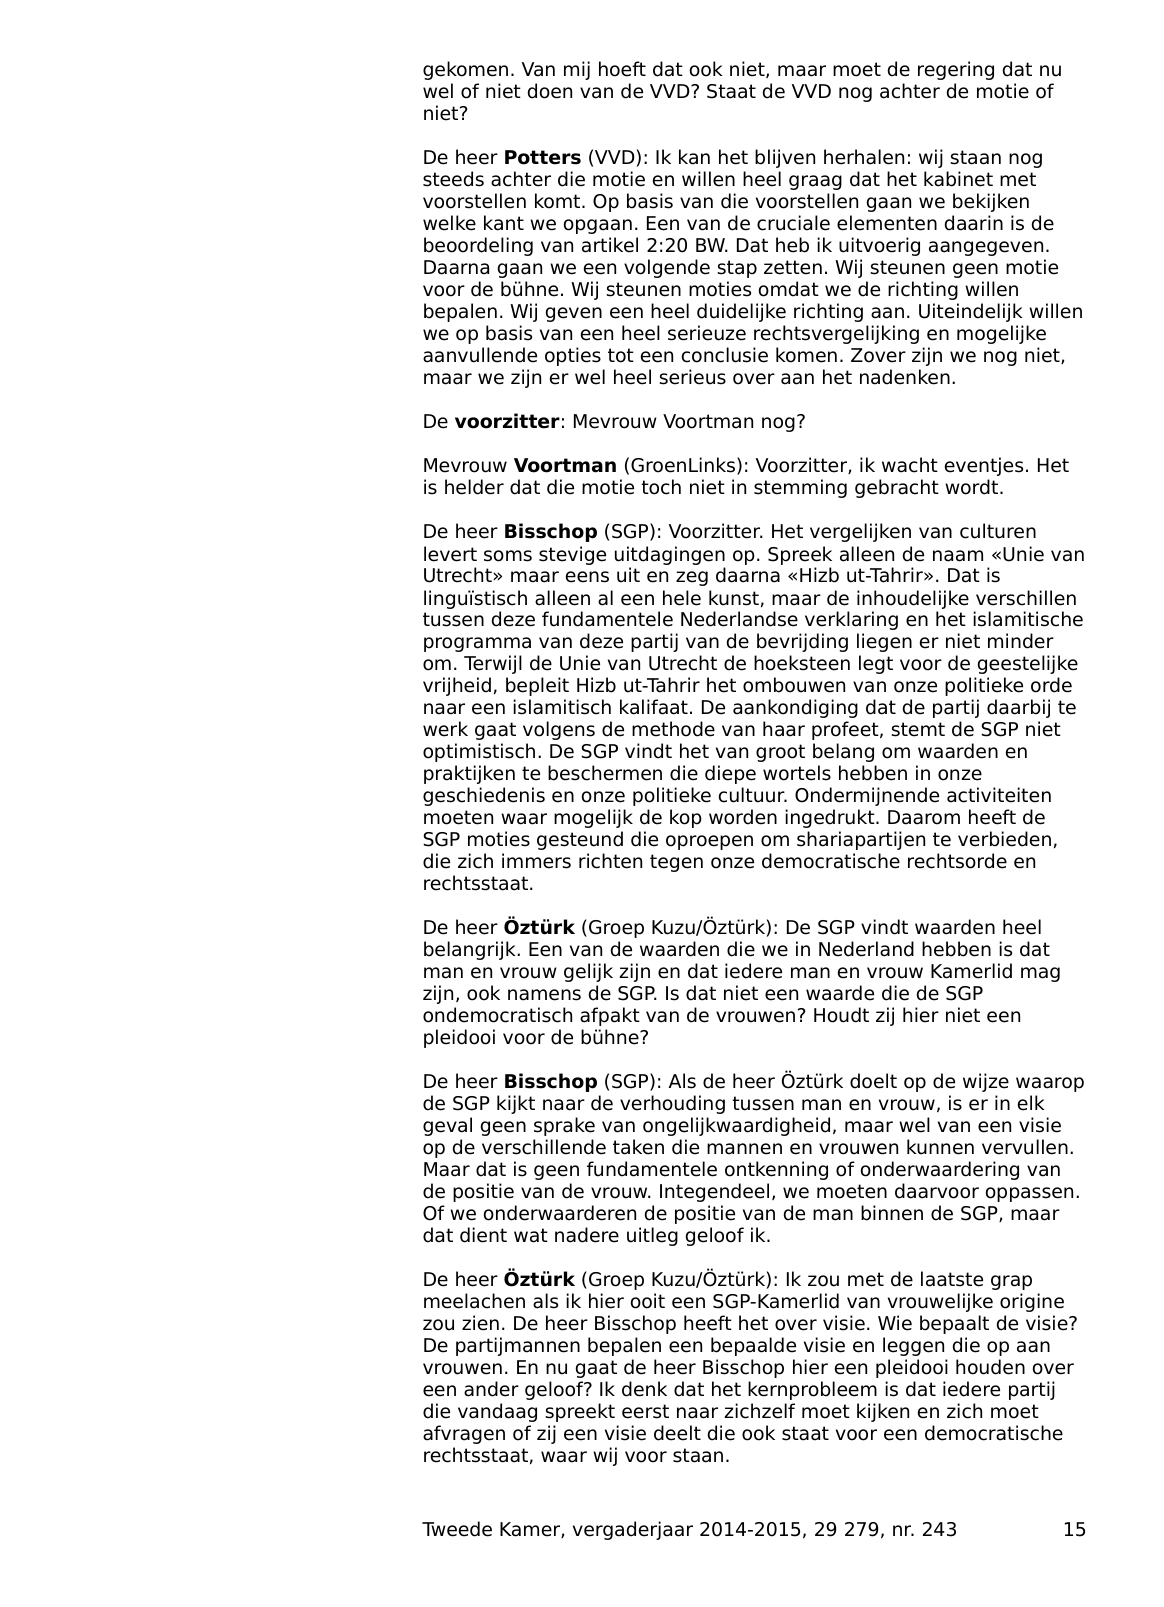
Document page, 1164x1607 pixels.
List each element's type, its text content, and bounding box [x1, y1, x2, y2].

text gekomen. Van mij hoeft dat ook niet, maar moet de regering dat nu wel of niet doen van de VVD? Staat de VVD nog achter de motie of niet? [422, 59, 1087, 125]
text De heer Öztürk (Groep Kuzu/Öztürk): Ik zou met de laatste grap meelachen als ik hier ooit een SGP-Kamerlid van vrouwelijke origine zou zien. De heer Bisschop heeft het over visie. Wie bepaalt de visie? De partijmannen bepalen een bepaalde visie en leggen die op aan vrouwen. En nu gaat de heer Bisschop hier een pleidooi houden over een ander geloof? Ik denk dat het kernprobleem is dat iedere partij die vandaag spreekt eerst naar zichzelf moet kijken en zich moet afvragen of zij een visie deelt die ook staat voor een democratische rechtsstaat, waar wij voor staan. [422, 1269, 1087, 1467]
text De heer Öztürk (Groep Kuzu/Öztürk): De SGP vindt waarden heel belangrijk. Een van de waarden die we in Nederland hebben is dat man en vrouw gelijk zijn en dat iedere man en vrouw Kamerlid mag zijn, ook namens de SGP. Is dat niet een waarde die de SGP ondemocratisch afpakt van de vrouwen? Houdt zij hier niet een pleidooi voor de bühne? [422, 917, 1087, 1049]
text Mevrouw Voortman (GroenLinks): Voorzitter, ik wacht eventjes. Het is helder dat die motie toch niet in stemming gebracht wordt. [422, 455, 1087, 499]
text De heer Bisschop (SGP): Als de heer Öztürk doelt op de wijze waarop de SGP kijkt naar de verhouding tussen man en vrouw, is er in elk geval geen sprake van ongelijkwaardigheid, maar wel van een visie op de verschillende taken die mannen en vrouwen kunnen vervullen. Maar dat is geen fundamentele ontkenning of onderwaardering van de positie van de vrouw. Integendeel, we moeten daarvoor oppassen. Of we onderwaarderen de positie van de man binnen de SGP, maar dat dient wat nadere uitleg geloof ik. [422, 1071, 1087, 1247]
text De heer Bisschop (SGP): Voorzitter. Het vergelijken van culturen levert soms stevige uitdagingen op. Spreek alleen de naam «Unie van Utrecht» maar eens uit en zeg daarna «Hizb ut-Tahrir». Dat is linguïstisch alleen al een hele kunst, maar de inhoudelijke verschillen tussen deze fundamentele Nederlandse verklaring en het islamitische programma van deze partij van de bevrijding liegen er niet minder om. Terwijl de Unie van Utrecht de hoeksteen legt voor de geestelijke vrijheid, bepleit Hizb ut-Tahrir het ombouwen van onze politieke orde naar een islamitisch kalifaat. De aankondiging dat de partij daarbij te werk gaat volgens de methode van haar profeet, stemt de SGP niet optimistisch. De SGP vindt het van groot belang om waarden en praktijken te beschermen die diepe wortels hebben in onze geschiedenis en onze politieke cultuur. Ondermijnende activiteiten moeten waar mogelijk de kop worden ingedrukt. Daarom heeft de SGP moties gesteund die oproepen om shariapartijen te verbieden, die zich immers richten tegen onze democratische rechtsorde en rechtsstaat. [422, 521, 1087, 895]
text De voorzitter: Mevrouw Voortman nog? [422, 411, 1087, 433]
text De heer Potters (VVD): Ik kan het blijven herhalen: wij staan nog steeds achter die motie en willen heel graag dat het kabinet met voorstellen komt. Op basis van die voorstellen gaan we bekijken welke kant we opgaan. Een van de cruciale elementen daarin is de beoordeling van artikel 2:20 BW. Dat heb ik uitvoerig aangegeven. Daarna gaan we een volgende stap zetten. Wij steunen geen motie voor de bühne. Wij steunen moties omdat we de richting willen bepalen. Wij geven een heel duidelijke richting aan. Uiteindelijk willen we op basis van een heel serieuze rechtsvergelijking en mogelijke aanvullende opties tot een conclusie komen. Zover zijn we nog niet, maar we zijn er wel heel serieus over aan het nadenken. [422, 147, 1087, 389]
